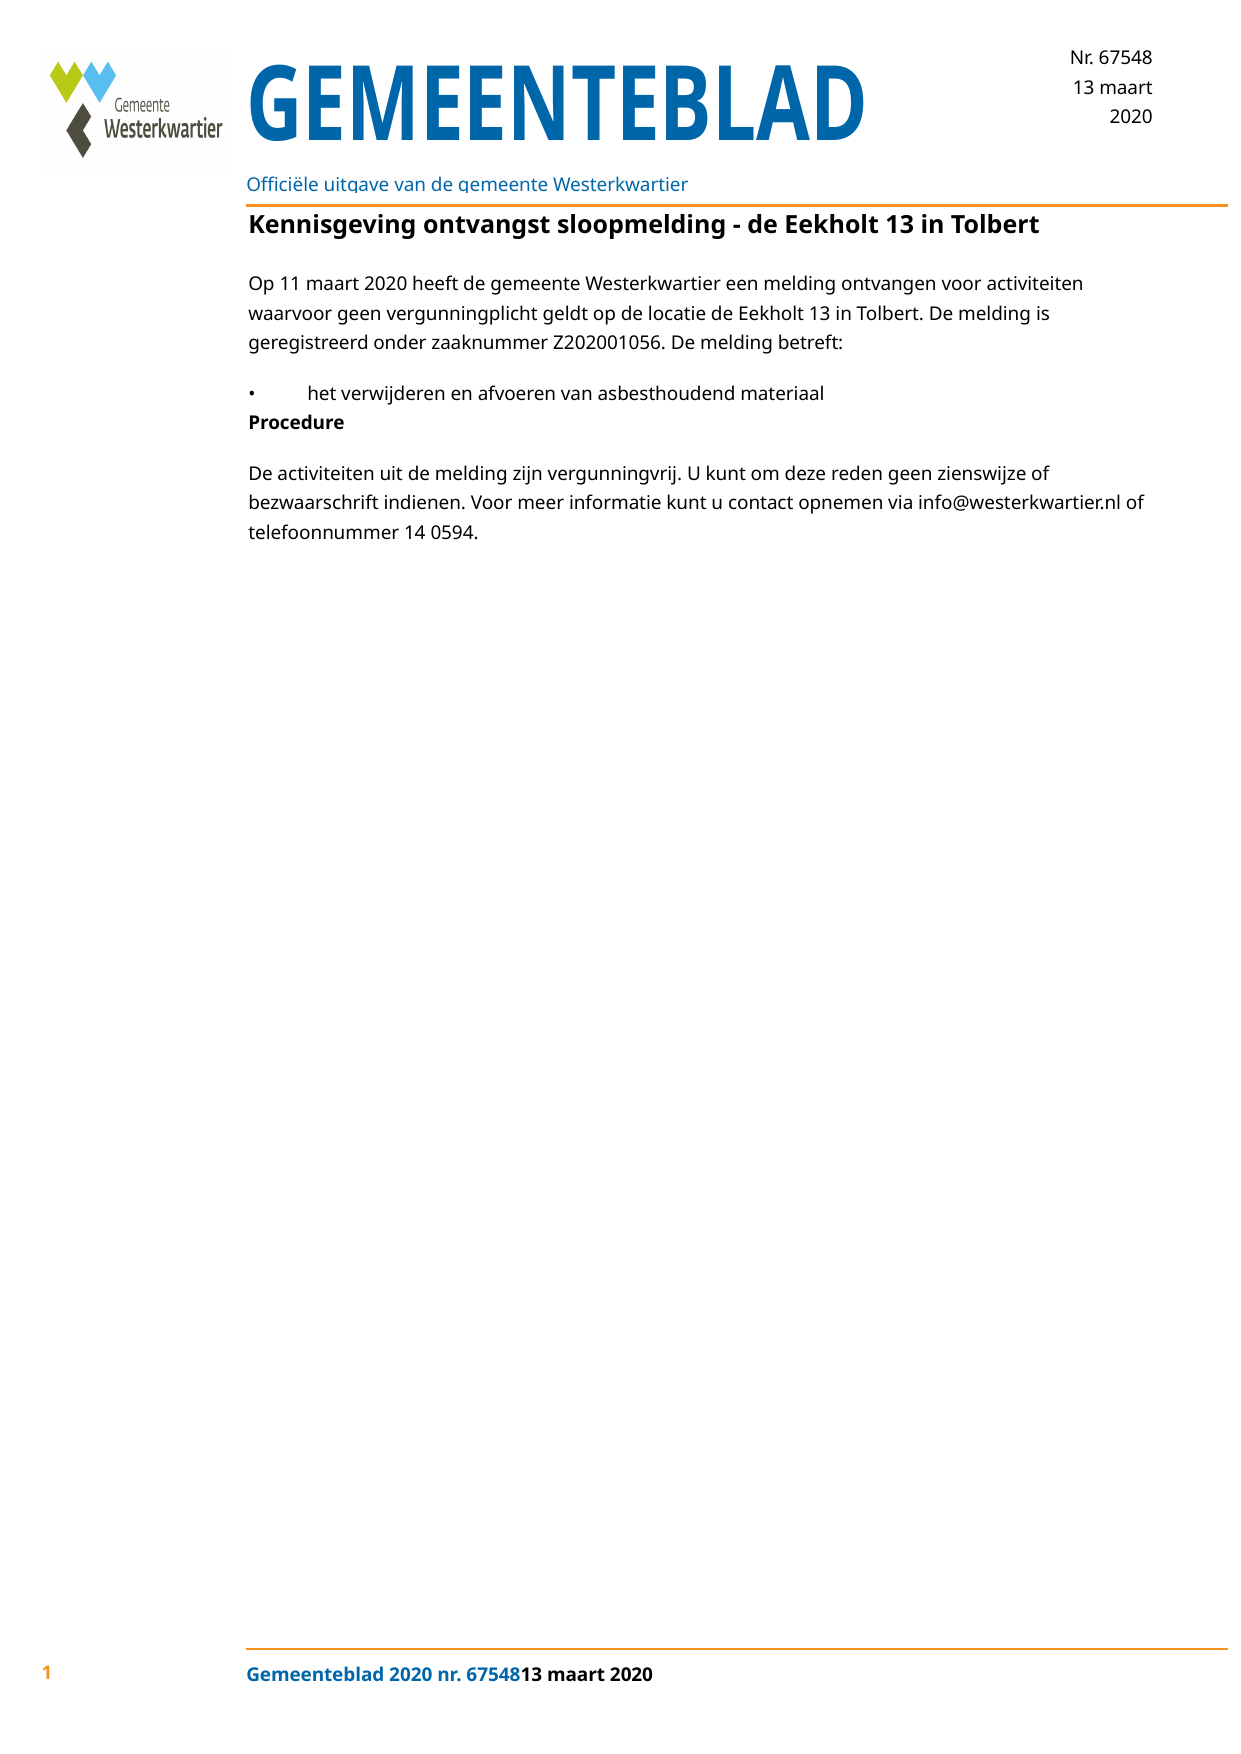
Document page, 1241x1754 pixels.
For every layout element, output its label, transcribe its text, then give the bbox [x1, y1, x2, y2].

list het verwijderen en afvoeren van asbesthoudend materiaal [248, 380, 1152, 406]
picture [41, 47, 231, 172]
text De activiteiten uit de melding zijn vergunningvrij. U kunt om deze reden geen zienswijze of bezwaarschrift indienen. Voor meer informatie kunt u contact opnemen via info@westerkwartier.nl of telefoonnummer 14 0594. [248, 460, 1152, 545]
text Op 11 maart 2020 heeft de gemeente Westerkwartier een melding ontvangen voor activiteiten waarvoor geen vergunningplicht geldt op de locatie de Eekholt 13 in Tolbert. De melding is geregistreerd onder zaaknummer Z202001056. De melding betreft: [248, 270, 1152, 355]
text Kennisgeving ontvangst sloopmelding - de Eekholt 13 in Tolbert [248, 207, 1152, 241]
text Procedure [248, 409, 1152, 435]
